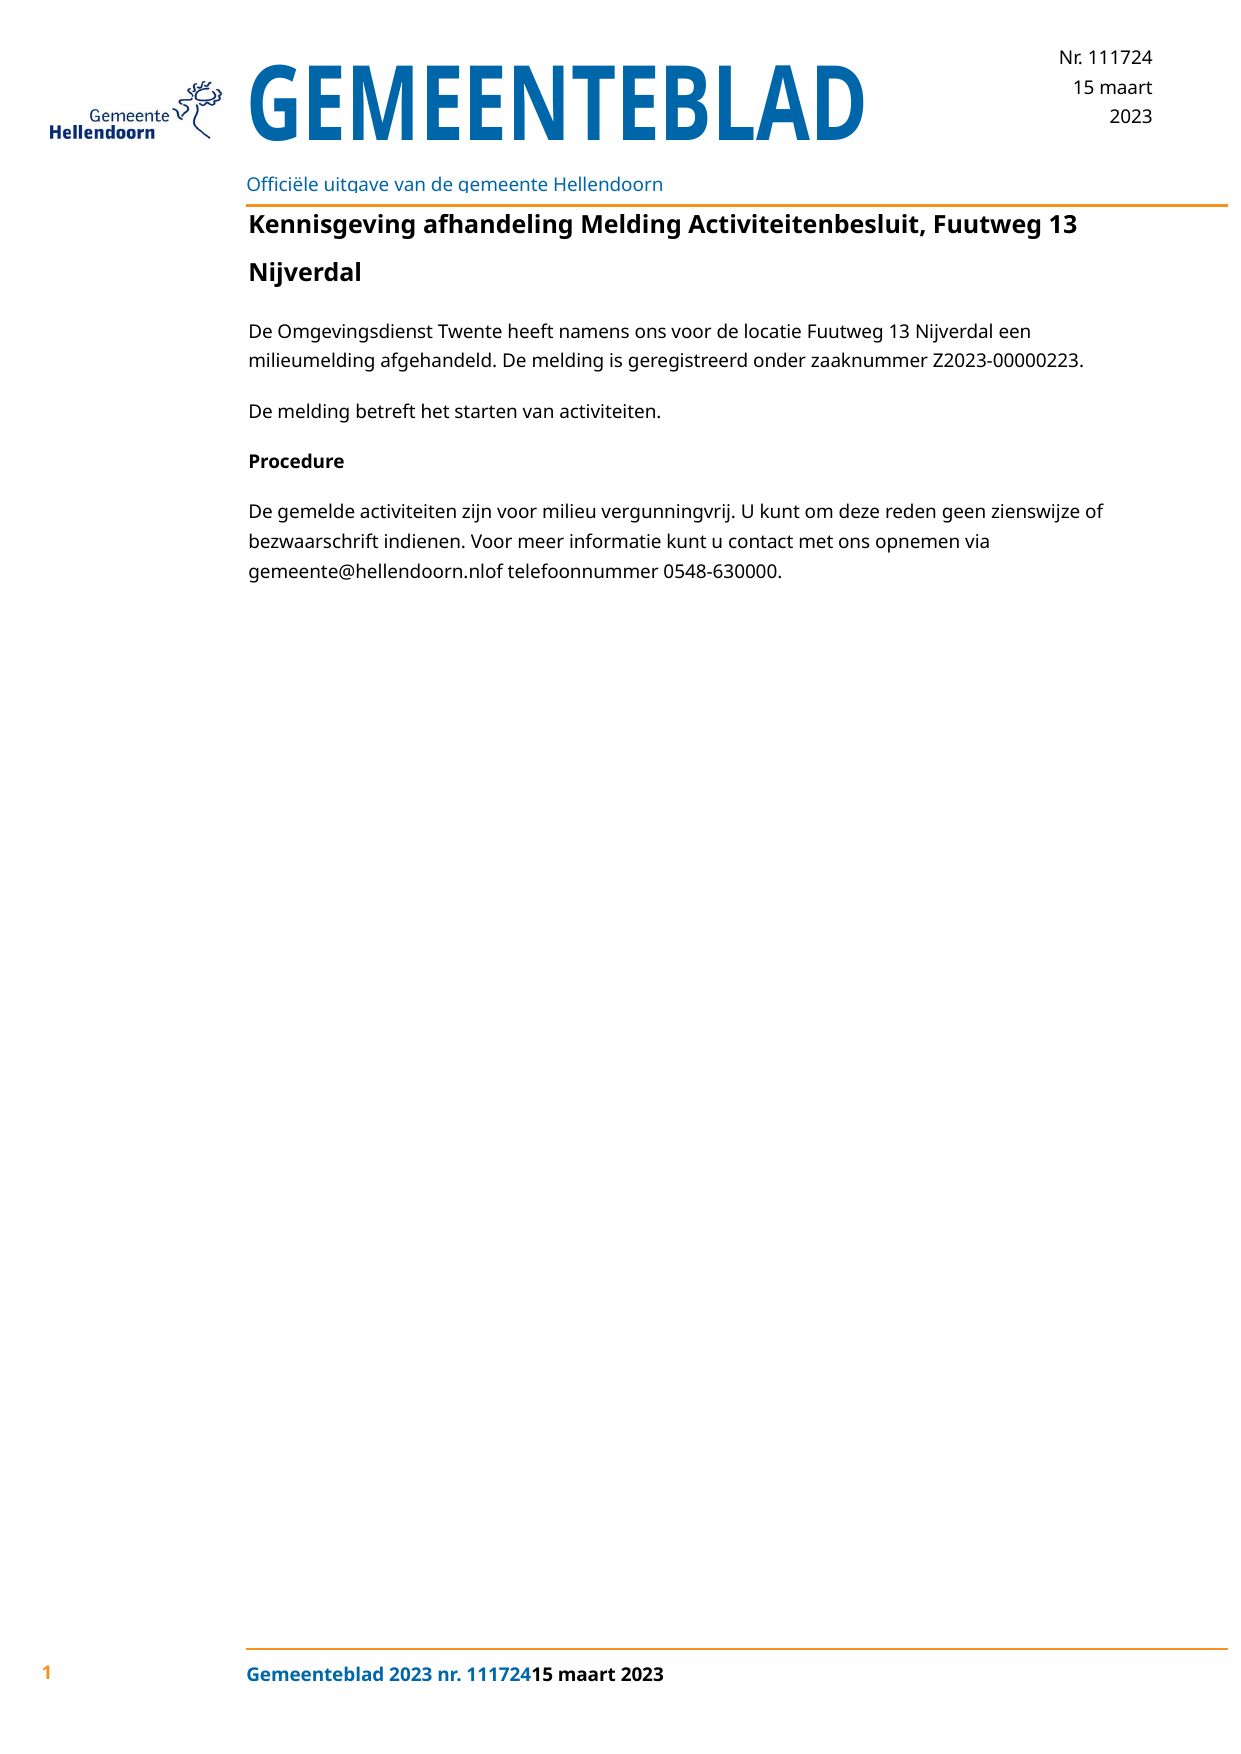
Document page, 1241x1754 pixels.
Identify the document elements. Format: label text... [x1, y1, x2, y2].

text De gemelde activiteiten zijn voor milieu vergunningvrij. U kunt om deze reden geen zienswijze of bezwaarschrift indienen. Voor meer informatie kunt u contact met ons opnemen via gemeente@hellendoorn.nlof telefoonnummer 0548-630000. [248, 499, 1152, 584]
text Procedure [248, 448, 1152, 474]
text Kennisgeving afhandeling Melding Activiteitenbesluit, Fuutweg 13 Nijverdal [248, 207, 1152, 288]
text De melding betreft het starten van activiteiten. [248, 398, 1152, 424]
picture [41, 47, 231, 172]
text De Omgevingsdienst Twente heeft namens ons voor de locatie Fuutweg 13 Nijverdal een milieumelding afgehandeld. De melding is geregistreerd onder zaaknummer Z2023-00000223. [248, 318, 1152, 373]
